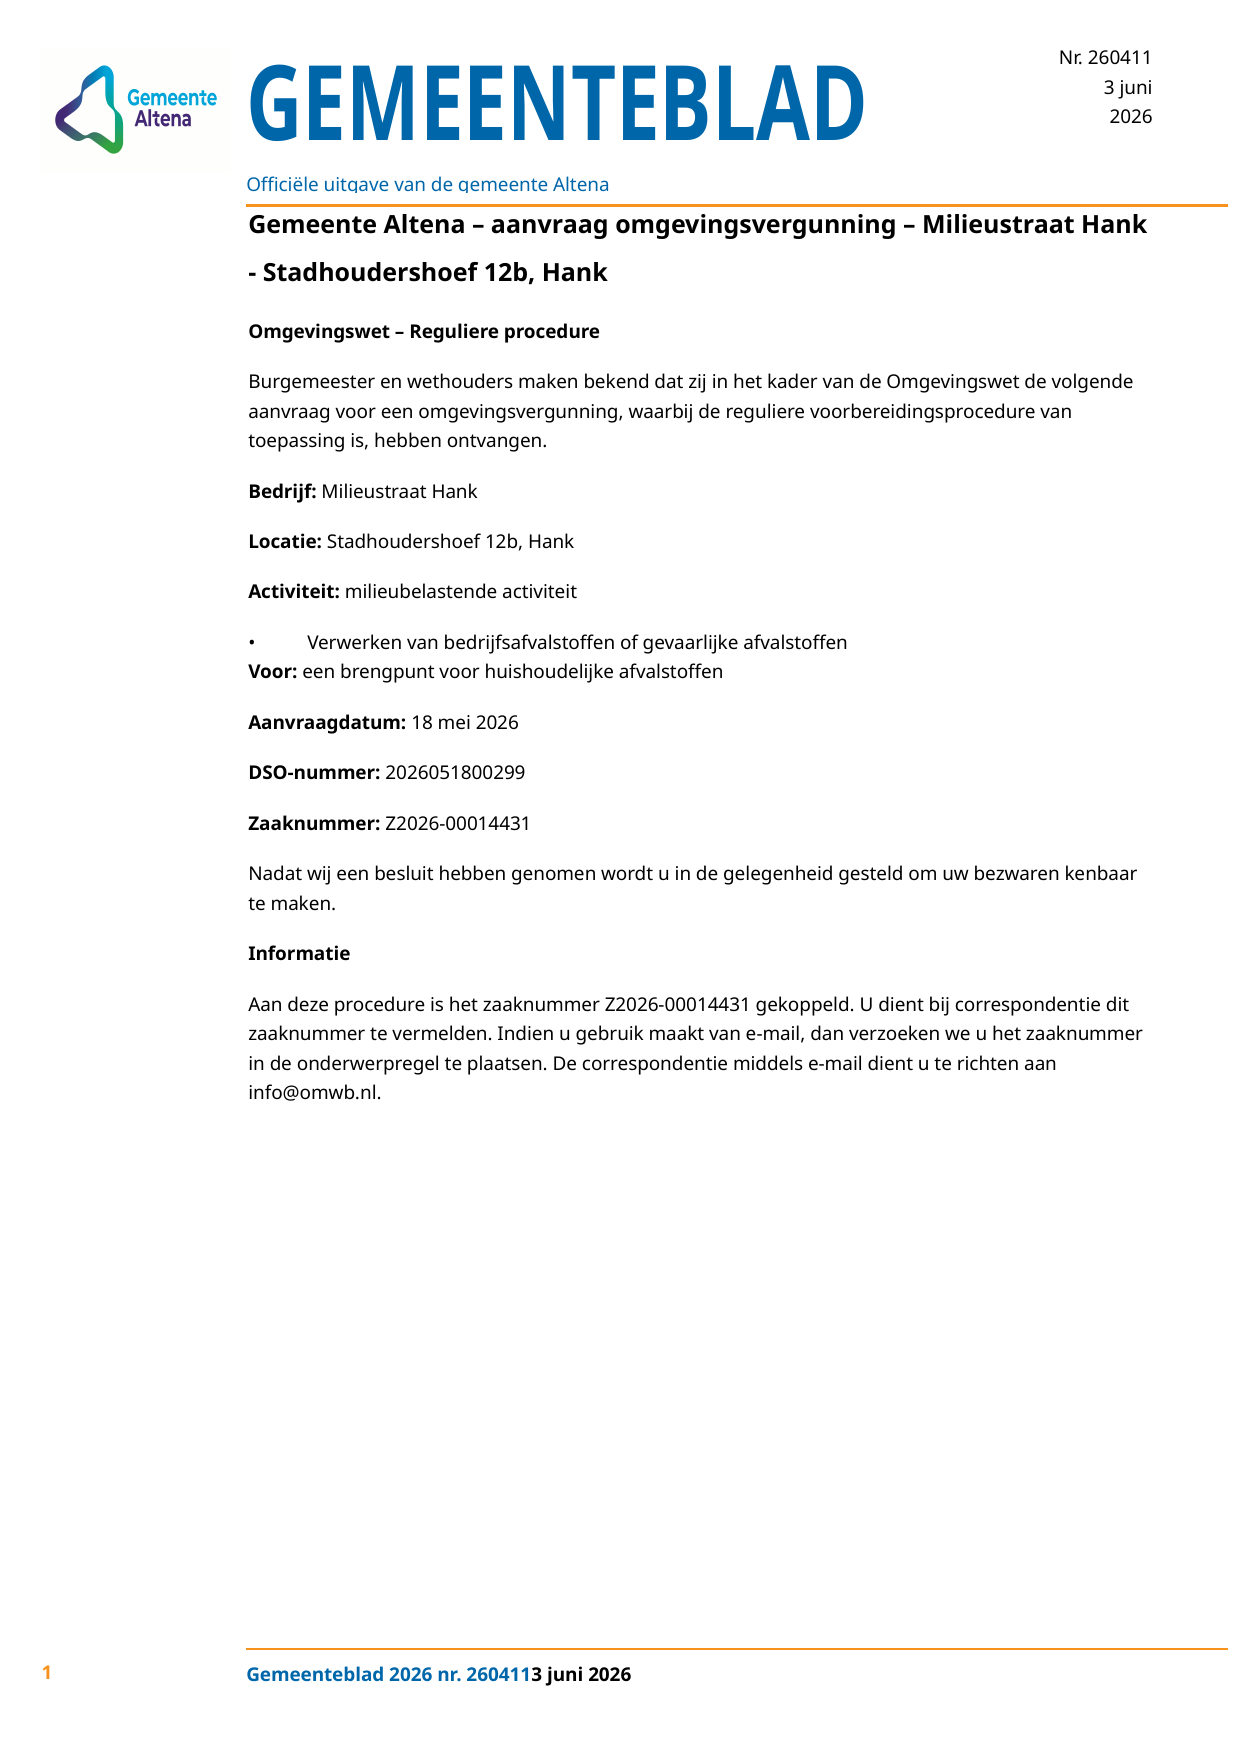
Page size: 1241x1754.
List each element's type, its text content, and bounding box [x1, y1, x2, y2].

text Gemeente Altena – aanvraag omgevingsvergunning – Milieustraat Hank - Stadhoudershoef 12b, Hank [248, 207, 1152, 288]
text Bedrijf: Milieustraat Hank [248, 478, 1152, 504]
text Omgevingswet – Reguliere procedure [248, 318, 1152, 344]
text Nadat wij een besluit hebben genomen wordt u in de gelegenheid gesteld om uw bezwaren kenbaar te maken. [248, 860, 1152, 916]
text Informatie [248, 940, 1152, 966]
text Aan deze procedure is het zaaknummer Z2026-00014431 gekoppeld. U dient bij correspondentie dit zaaknummer te vermelden. Indien u gebruik maakt van e-mail, dan verzoeken we u het zaaknummer in de onderwerpregel te plaatsen. De correspondentie middels e-mail dient u te richten aan info@omwb.nl. [248, 991, 1152, 1105]
text DSO-nummer: 2026051800299 [248, 759, 1152, 785]
text Locatie: Stadhoudershoef 12b, Hank [248, 528, 1152, 554]
text Aanvraagdatum: 18 mei 2026 [248, 709, 1152, 735]
text Zaaknummer: Z2026-00014431 [248, 810, 1152, 836]
list Verwerken van bedrijfsafvalstoffen of gevaarlijke afvalstoffen [248, 629, 1152, 655]
picture [41, 47, 231, 172]
text Activiteit: milieubelastende activiteit [248, 579, 1152, 604]
text Burgemeester en wethouders maken bekend dat zij in het kader van de Omgevingswet de volgende aanvraag voor een omgevingsvergunning, waarbij de reguliere voorbereidingsprocedure van toepassing is, hebben ontvangen. [248, 368, 1152, 453]
text Voor: een brengpunt voor huishoudelijke afvalstoffen [248, 659, 1152, 684]
